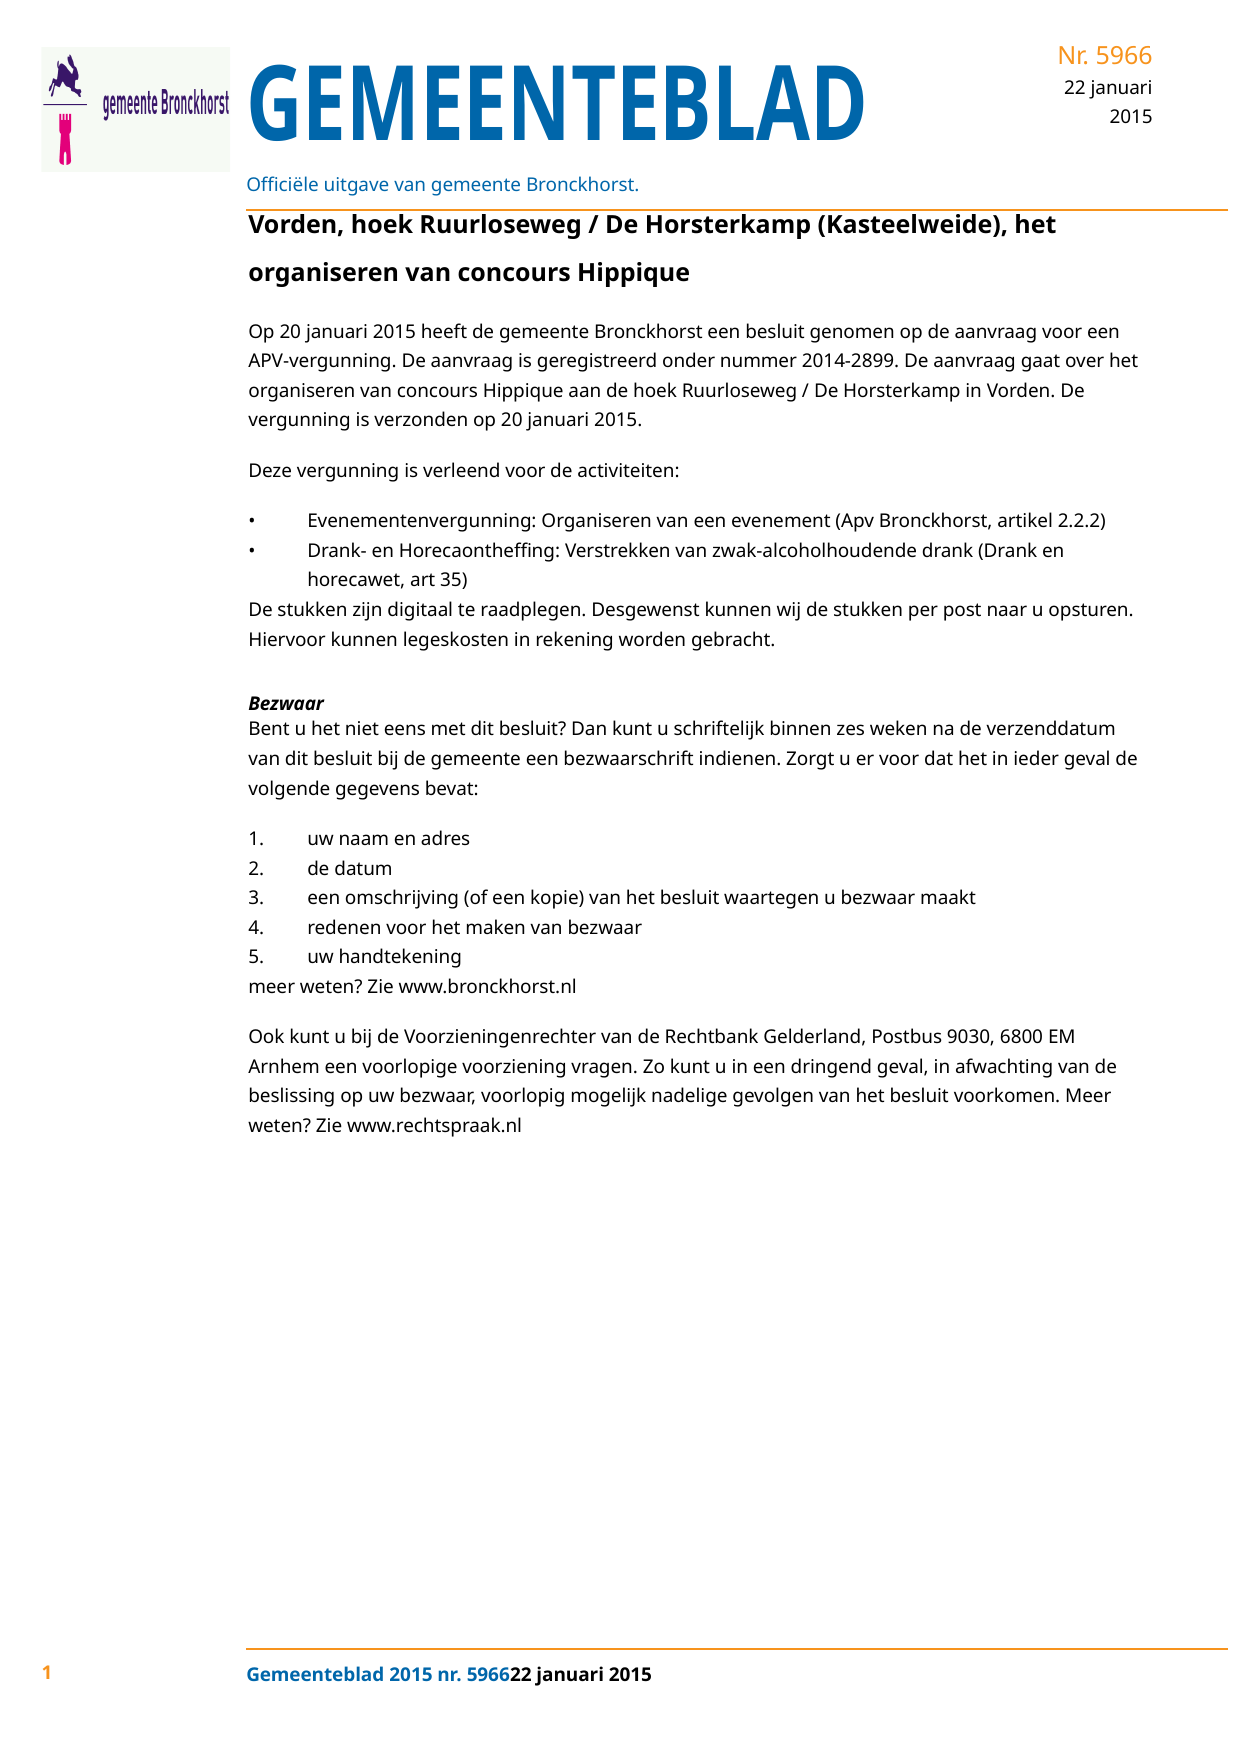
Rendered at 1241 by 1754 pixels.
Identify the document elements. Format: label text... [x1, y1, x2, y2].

list de datum [248, 855, 1152, 880]
text Op 20 januari 2015 heeft de gemeente Bronckhorst een besluit genomen op de aanvraag voor een APV-vergunning. De aanvraag is geregistreerd onder nummer 2014-2899. De aanvraag gaat over het organiseren van concours Hippique aan de hoek Ruurloseweg / De Horsterkamp in Vorden. De vergunning is verzonden op 20 januari 2015. [248, 318, 1152, 432]
text Ook kunt u bij de Voorzieningenrechter van de Rechtbank Gelderland, Postbus 9030, 6800 EM Arnhem een voorlopige voorziening vragen. Zo kunt u in een dringend geval, in afwachting van de beslissing op uw bezwaar, voorlopig mogelijk nadelige gevolgen van het besluit voorkomen. Meer weten? Zie www.rechtspraak.nl [248, 1023, 1152, 1138]
text Deze vergunning is verleend voor de activiteiten: [248, 457, 1152, 483]
list een omschrijving (of een kopie) van het besluit waartegen u bezwaar maakt [248, 884, 1152, 910]
text Bent u het niet eens met dit besluit? Dan kunt u schriftelijk binnen zes weken na de verzenddatum van dit besluit bij de gemeente een bezwaarschrift indienen. Zorgt u er voor dat het in ieder geval de volgende gegevens bevat: [248, 716, 1152, 800]
list uw naam en adres [248, 825, 1152, 851]
list Evenementenvergunning: Organiseren van een evenement (Apv Bronckhorst, artikel 2.2.2) [248, 507, 1152, 533]
text De stukken zijn digitaal te raadplegen. Desgewenst kunnen wij de stukken per post naar u opsturen. Hiervoor kunnen legeskosten in rekening worden gebracht. [248, 596, 1152, 652]
text Vorden, hoek Ruurloseweg / De Horsterkamp (Kasteelweide), het organiseren van concours Hippique [248, 211, 1152, 288]
text meer weten? Zie www.bronckhorst.nl [248, 973, 1152, 999]
list Drank- en Horecaontheffing: Verstrekken van zwak-alcoholhoudende drank (Drank en horecawet, art 35) [248, 537, 1152, 592]
picture [41, 47, 231, 172]
list uw handtekening [248, 943, 1152, 969]
text Bezwaar [248, 690, 1152, 716]
list redenen voor het maken van bezwaar [248, 914, 1152, 939]
